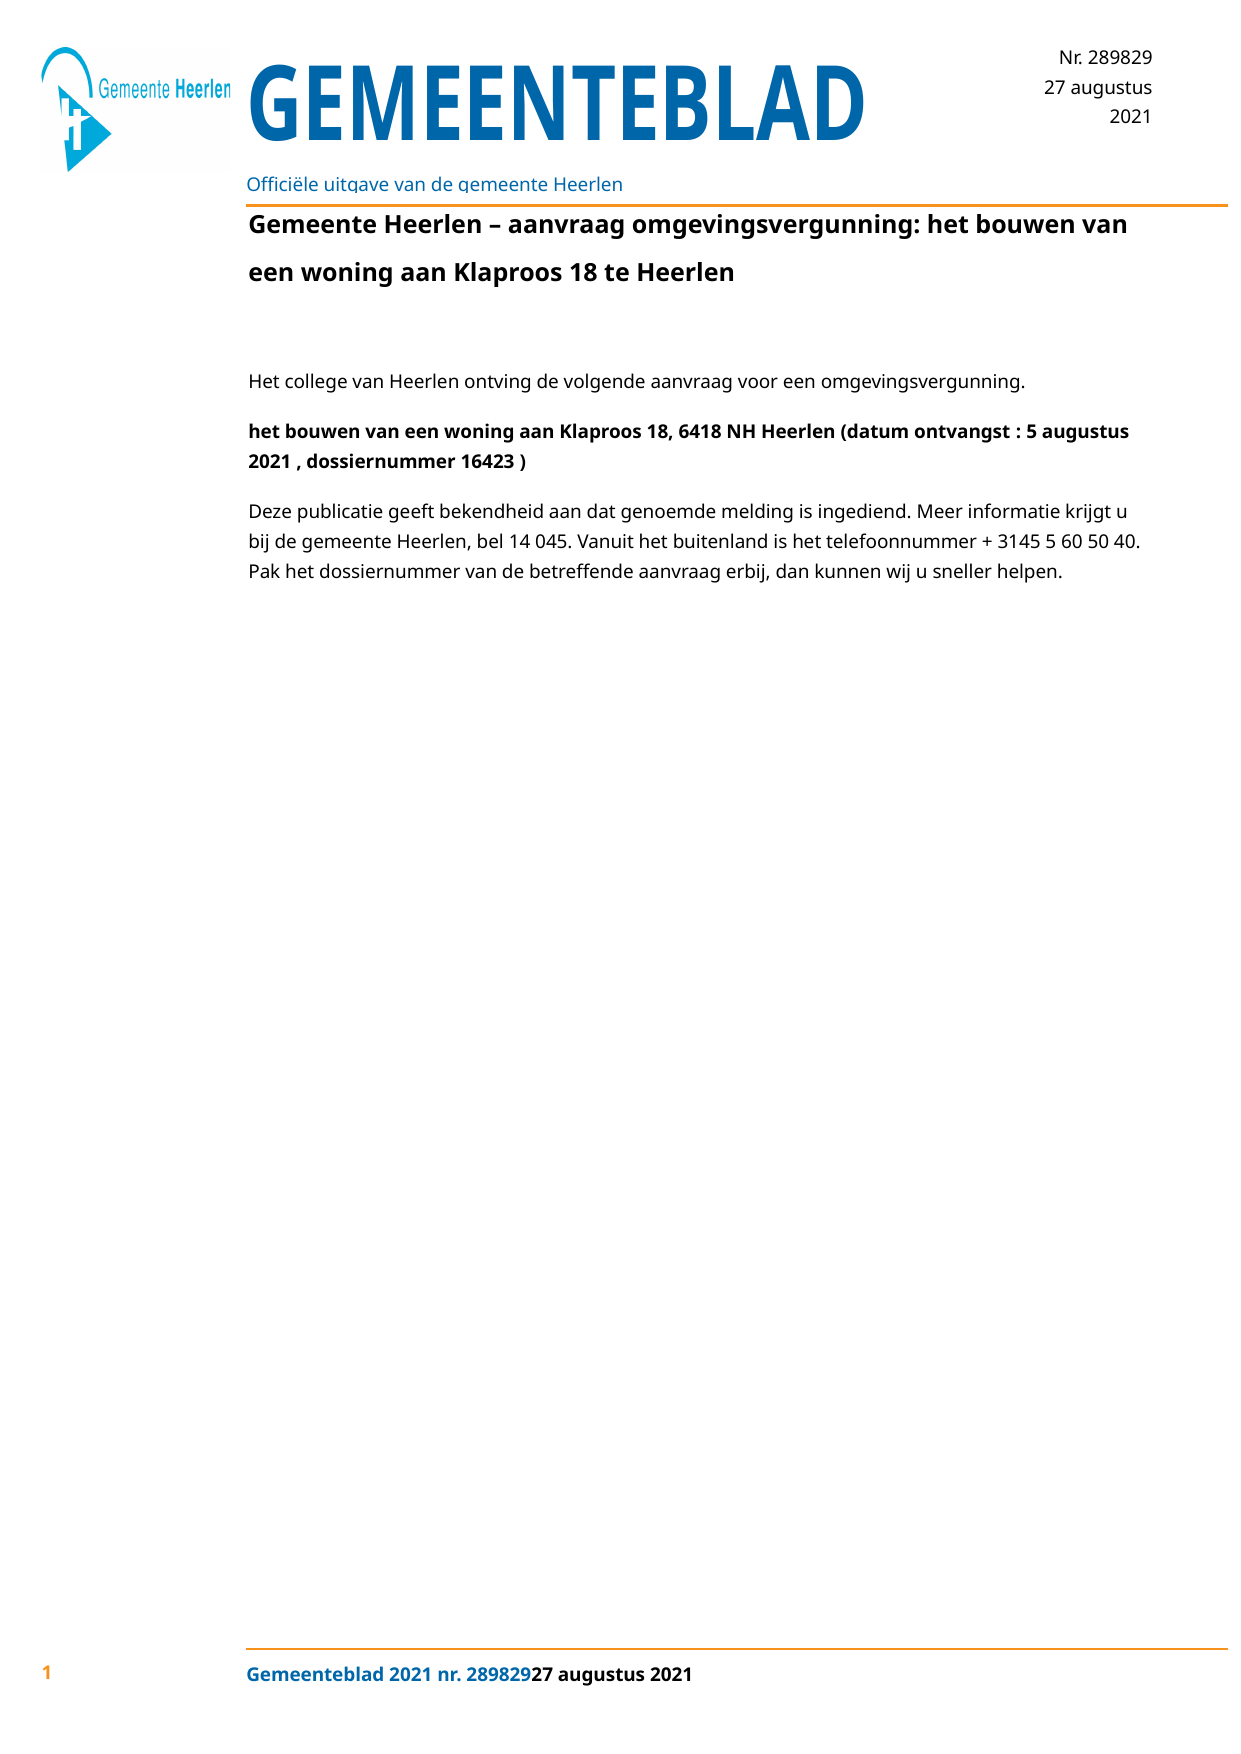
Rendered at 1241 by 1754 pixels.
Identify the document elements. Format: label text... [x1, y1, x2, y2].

text het bouwen van een woning aan Klaproos 18, 6418 NH Heerlen (datum ontvangst : 5 augustus 2021 , dossiernummer 16423 ) [248, 419, 1152, 474]
text Deze publicatie geeft bekendheid aan dat genoemde melding is ingediend. Meer informatie krijgt u bij de gemeente Heerlen, bel 14 045. Vanuit het buitenland is het telefoonnummer + 3145 5 60 50 40. Pak het dossiernummer van de betreffende aanvraag erbij, dan kunnen wij u sneller helpen. [248, 499, 1152, 584]
picture [41, 47, 231, 172]
text Het college van Heerlen ontving de volgende aanvraag voor een omgevingsvergunning. [248, 368, 1152, 394]
text Gemeente Heerlen – aanvraag omgevingsvergunning: het bouwen van een woning aan Klaproos 18 te Heerlen [248, 207, 1152, 288]
picture [41, 47, 59, 70]
